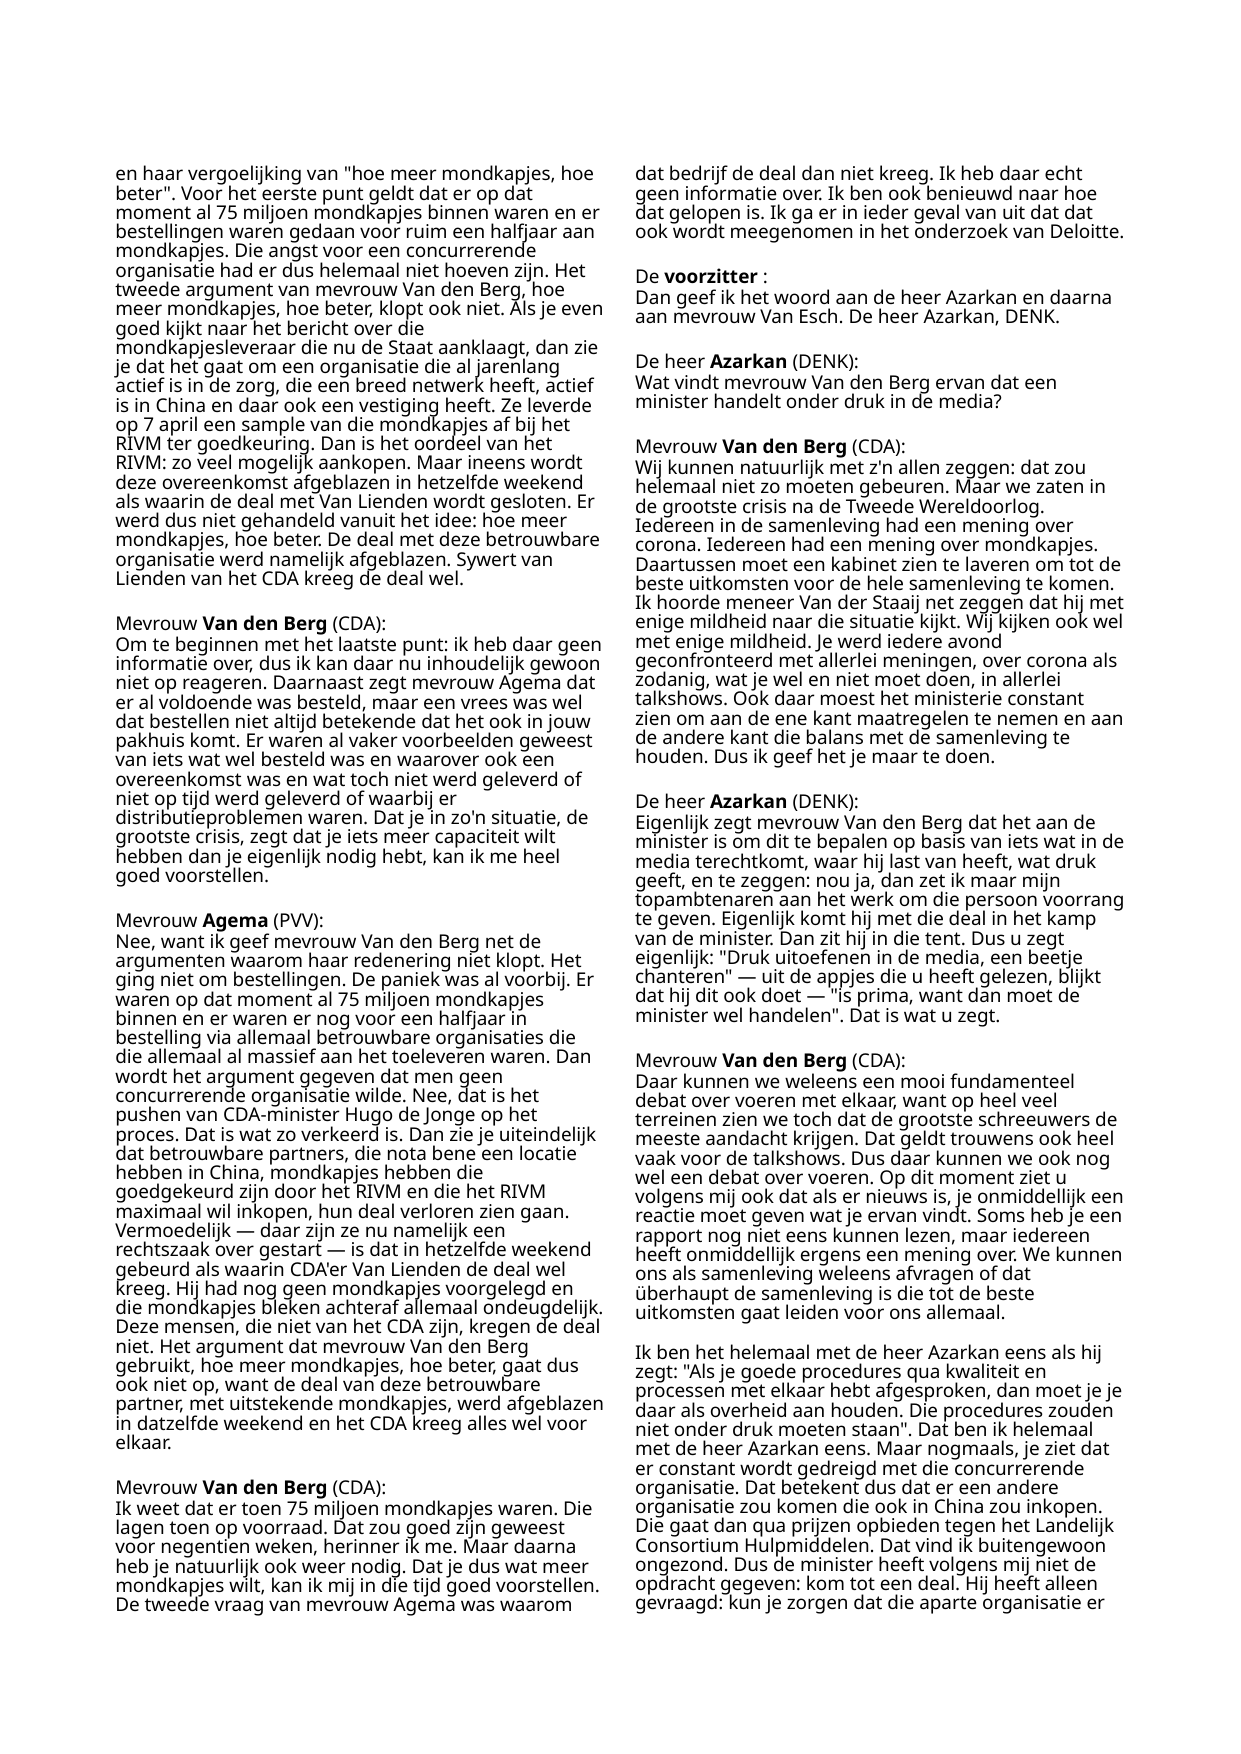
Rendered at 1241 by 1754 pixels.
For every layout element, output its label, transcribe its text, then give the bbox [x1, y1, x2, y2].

text Mevrouw Agema (PVV): [115, 907, 605, 933]
text Ik weet dat er toen 75 miljoen mondkapjes waren. Die lagen toen op voorraad. Dat zou goed zijn geweest voor negentien weken, herinner ik me. Maar daarna heb je natuurlijk ook weer nodig. Dat je dus wat meer mondkapjes wilt, kan ik mij in die tijd goed voorstellen. De tweede vraag van mevrouw Agema was waarom [115, 1500, 605, 1615]
text De voorzitter : [635, 263, 1125, 289]
text De heer Azarkan (DENK): [635, 788, 1125, 814]
text Mevrouw Van den Berg (CDA): [115, 610, 605, 636]
text De heer Azarkan (DENK): [635, 348, 1125, 374]
text Daar kunnen we weleens een mooi fundamenteel debat over voeren met elkaar, want op heel veel terreinen zien we toch dat de grootste schreeuwers de meeste aandacht krijgen. Dat geldt trouwens ook heel vaak voor de talkshows. Dus daar kunnen we ook nog wel een debat over voeren. Op dit moment ziet u volgens mij ook dat als er nieuws is, je onmiddellijk een reactie moet geven wat je ervan vindt. Soms heb je een rapport nog niet eens kunnen lezen, maar iedereen heeft onmiddellijk ergens een mening over. We kunnen ons als samenleving weleens afvragen of dat überhaupt de samenleving is die tot de beste uitkomsten gaat leiden voor ons allemaal. [635, 1073, 1125, 1323]
text Ik ben het helemaal met de heer Azarkan eens als hij zegt: "Als je goede procedures qua kwaliteit en processen met elkaar hebt afgesproken, dan moet je je daar als overheid aan houden. Die procedures zouden niet onder druk moeten staan". Dat ben ik helemaal met de heer Azarkan eens. Maar nogmaals, je ziet dat er constant wordt gedreigd met die concurrerende organisatie. Dat betekent dus dat er een andere organisatie zou komen die ook in China zou inkopen. Die gaat dan qua prijzen opbieden tegen het Landelijk Consortium Hulpmiddelen. Dat vind ik buitengewoon ongezond. Dus de minister heeft volgens mij niet de opdracht gegeven: kom tot een deal. Hij heeft alleen gevraagd: kun je zorgen dat die aparte organisatie er [635, 1344, 1125, 1614]
text Eigenlijk zegt mevrouw Van den Berg dat het aan de minister is om dit te bepalen op basis van iets wat in de media terechtkomt, waar hij last van heeft, wat druk geeft, en te zeggen: nou ja, dan zet ik maar mijn topambtenaren aan het werk om die persoon voorrang te geven. Eigenlijk komt hij met die deal in het kamp van de minister. Dan zit hij in die tent. Dus u zegt eigenlijk: "Druk uitoefenen in de media, een beetje chanteren" — uit de appjes die u heeft gelezen, blijkt dat hij dit ook doet — "is prima, want dan moet de minister wel handelen". Dat is wat u zegt. [635, 814, 1125, 1026]
text Wat vindt mevrouw Van den Berg ervan dat een minister handelt onder druk in de media? [635, 374, 1125, 413]
text Dan geef ik het woord aan de heer Azarkan en daarna aan mevrouw Van Esch. De heer Azarkan, DENK. [635, 289, 1125, 327]
text en haar vergoelijking van "hoe meer mondkapjes, hoe beter". Voor het eerste punt geldt dat er op dat moment al 75 miljoen mondkapjes binnen waren en er bestellingen waren gedaan voor ruim een halfjaar aan mondkapjes. Die angst voor een concurrerende organisatie had er dus helemaal niet hoeven zijn. Het tweede argument van mevrouw Van den Berg, hoe meer mondkapjes, hoe beter, klopt ook niet. Als je even goed kijkt naar het bericht over die mondkapjesleveraar die nu de Staat aanklaagt, dan zie je dat het gaat om een organisatie die al jarenlang actief is in de zorg, die een breed netwerk heeft, actief is in China en daar ook een vestiging heeft. Ze leverde op 7 april een sample van die mondkapjes af bij het RIVM ter goedkeuring. Dan is het oordeel van het RIVM: zo veel mogelijk aankopen. Maar ineens wordt deze overeenkomst afgeblazen in hetzelfde weekend als waarin de deal met Van Lienden wordt gesloten. Er werd dus niet gehandeld vanuit het idee: hoe meer mondkapjes, hoe beter. De deal met deze betrouwbare organisatie werd namelijk afgeblazen. Sywert van Lienden van het CDA kreeg de deal wel. [115, 165, 605, 589]
text Wij kunnen natuurlijk met z'n allen zeggen: dat zou helemaal niet zo moeten gebeuren. Maar we zaten in de grootste crisis na de Tweede Wereldoorlog. Iedereen in de samenleving had een mening over corona. Iedereen had een mening over mondkapjes. Daartussen moet een kabinet zien te laveren om tot de beste uitkomsten voor de hele samenleving te komen. Ik hoorde meneer Van der Staaij net zeggen dat hij met enige mildheid naar die situatie kijkt. Wij kijken ook wel met enige mildheid. Je werd iedere avond geconfronteerd met allerlei meningen, over corona als zodanig, wat je wel en niet moet doen, in allerlei talkshows. Ook daar moest het ministerie constant zien om aan de ene kant maatregelen te nemen en aan de andere kant die balans met de samenleving te houden. Dus ik geef het je maar te doen. [635, 459, 1125, 767]
text Nee, want ik geef mevrouw Van den Berg net de argumenten waarom haar redenering niet klopt. Het ging niet om bestellingen. De paniek was al voorbij. Er waren op dat moment al 75 miljoen mondkapjes binnen en er waren er nog voor een halfjaar in bestelling via allemaal betrouwbare organisaties die die allemaal al massief aan het toeleveren waren. Dan wordt het argument gegeven dat men geen concurrerende organisatie wilde. Nee, dat is het pushen van CDA-minister Hugo de Jonge op het proces. Dat is wat zo verkeerd is. Dan zie je uiteindelijk dat betrouwbare partners, die nota bene een locatie hebben in China, mondkapjes hebben die goedgekeurd zijn door het RIVM en die het RIVM maximaal wil inkopen, hun deal verloren zien gaan. Vermoedelijk — daar zijn ze nu namelijk een rechtszaak over gestart — is dat in hetzelfde weekend gebeurd als waarin CDA'er Van Lienden de deal wel kreeg. Hij had nog geen mondkapjes voorgelegd en die mondkapjes bleken achteraf allemaal ondeugdelijk. Deze mensen, die niet van het CDA zijn, kregen de deal niet. Het argument dat mevrouw Van den Berg gebruikt, hoe meer mondkapjes, hoe beter, gaat dus ook niet op, want de deal van deze betrouwbare partner, met uitstekende mondkapjes, werd afgeblazen in datzelfde weekend en het CDA kreeg alles wel voor elkaar. [115, 933, 605, 1453]
text dat bedrijf de deal dan niet kreeg. Ik heb daar echt geen informatie over. Ik ben ook benieuwd naar hoe dat gelopen is. Ik ga er in ieder geval van uit dat dat ook wordt meegenomen in het onderzoek van Deloitte. [635, 165, 1125, 242]
text Mevrouw Van den Berg (CDA): [115, 1474, 605, 1500]
text Mevrouw Van den Berg (CDA): [635, 433, 1125, 459]
text Om te beginnen met het laatste punt: ik heb daar geen informatie over, dus ik kan daar nu inhoudelijk gewoon niet op reageren. Daarnaast zegt mevrouw Agema dat er al voldoende was besteld, maar een vrees was wel dat bestellen niet altijd betekende dat het ook in jouw pakhuis komt. Er waren al vaker voorbeelden geweest van iets wat wel besteld was en waarover ook een overeenkomst was en wat toch niet werd geleverd of niet op tijd werd geleverd of waarbij er distributieproblemen waren. Dat je in zo'n situatie, de grootste crisis, zegt dat je iets meer capaciteit wilt hebben dan je eigenlijk nodig hebt, kan ik me heel goed voorstellen. [115, 636, 605, 886]
text Mevrouw Van den Berg (CDA): [635, 1047, 1125, 1073]
